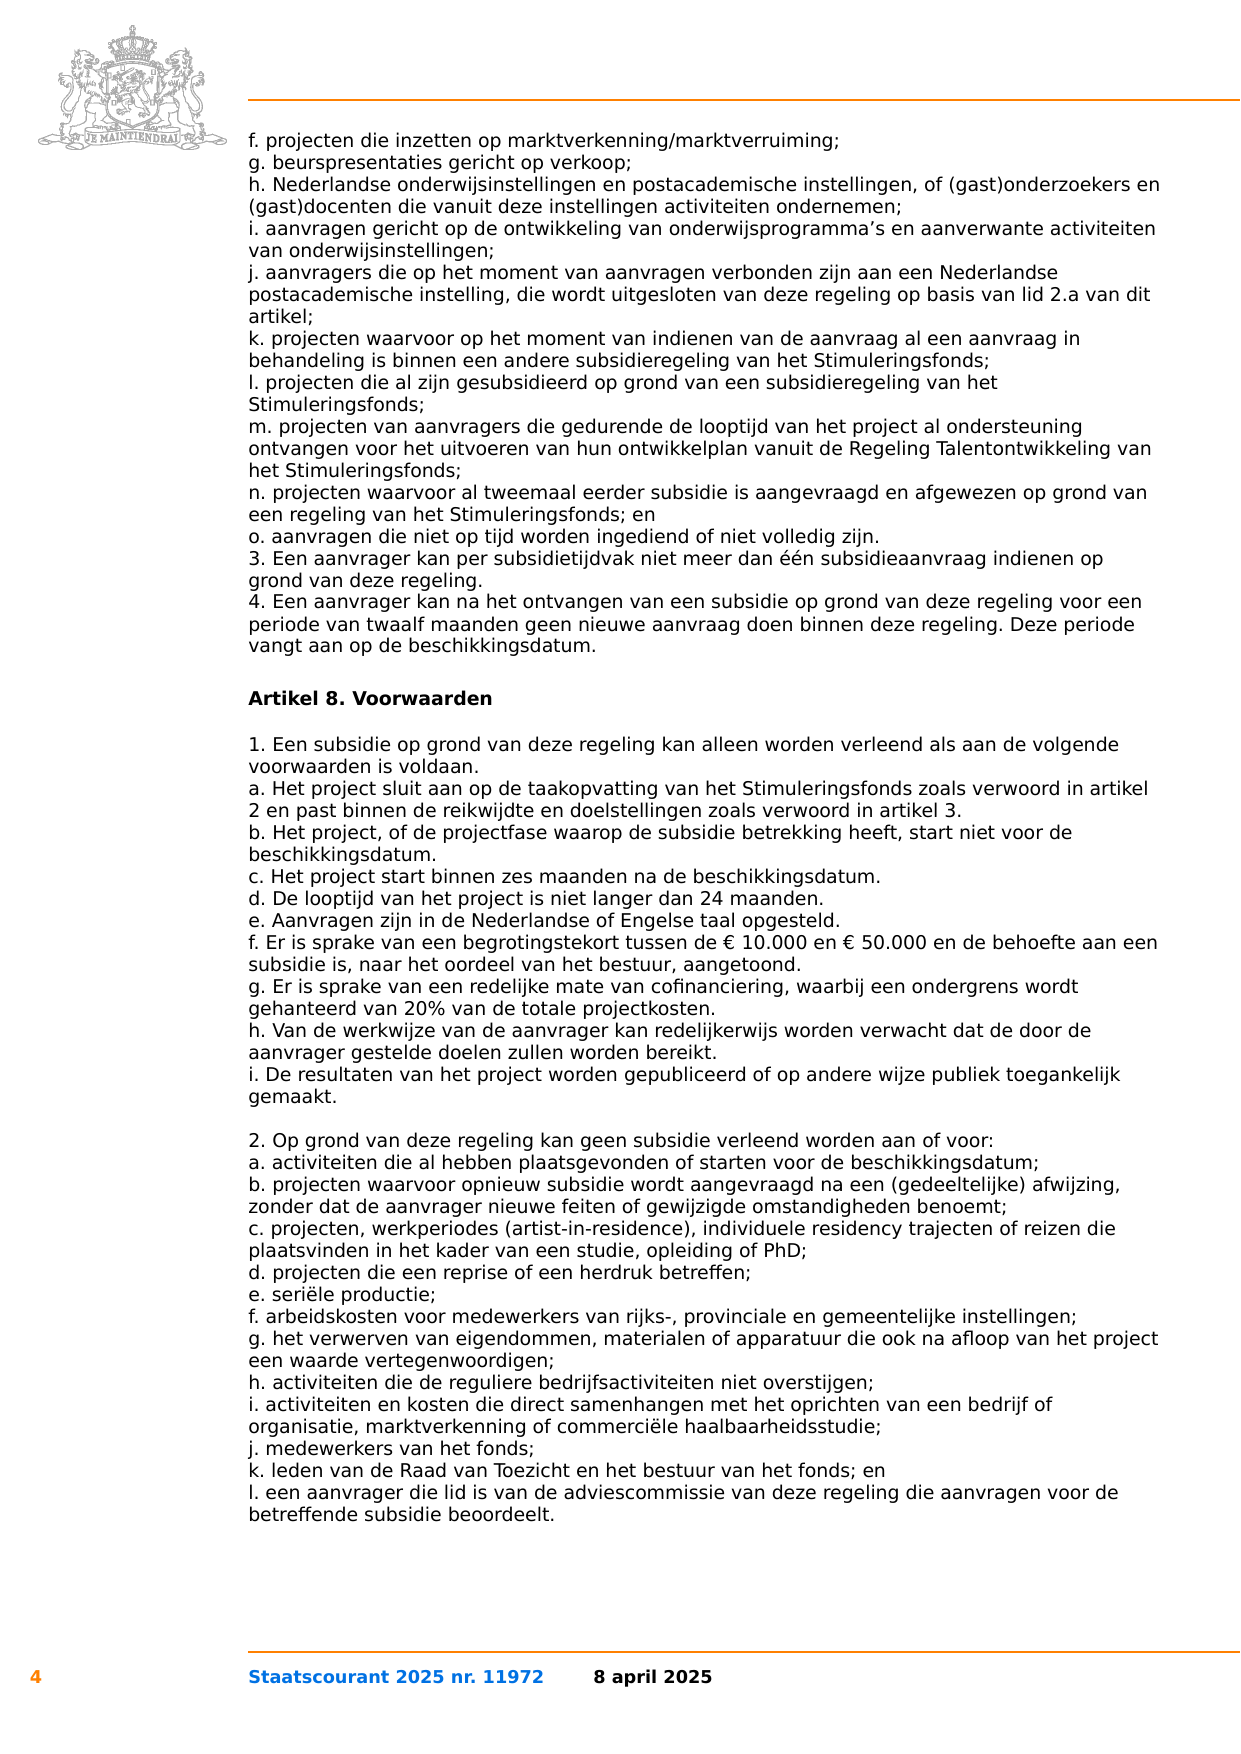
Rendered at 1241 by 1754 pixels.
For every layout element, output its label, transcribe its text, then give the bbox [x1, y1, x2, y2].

text k. leden van de Raad van Toezicht en het bestuur van het fonds; en [248, 1459, 1163, 1482]
text i. aanvragen gericht op de ontwikkeling van onderwijsprogramma’s en aanverwante activiteiten van onderwijsinstellingen; [248, 218, 1163, 262]
text e. Aanvragen zijn in de Nederlandse of Engelse taal opgesteld. [248, 910, 1163, 932]
text m. projecten van aanvragers die gedurende de looptijd van het project al ondersteuning ontvangen voor het uitvoeren van hun ontwikkelplan vanuit de Regeling Talentontwikkeling van het Stimuleringsfonds; [248, 416, 1163, 482]
text h. Nederlandse onderwijsinstellingen en postacademische instellingen, of (gast)onderzoekers en (gast)docenten die vanuit deze instellingen activiteiten ondernemen; [248, 174, 1163, 218]
text d. projecten die een reprise of een herdruk betreffen; [248, 1262, 1163, 1284]
text 2. Op grond van deze regeling kan geen subsidie verleend worden aan of voor: [248, 1130, 1163, 1152]
text i. activiteiten en kosten die direct samenhangen met het oprichten van een bedrijf of organisatie, marktverkenning of commerciële haalbaarheidsstudie; [248, 1394, 1163, 1438]
text c. projecten, werkperiodes (artist-in-residence), individuele residency trajecten of reizen die plaatsvinden in het kader van een studie, opleiding of PhD; [248, 1218, 1163, 1262]
text g. Er is sprake van een redelijke mate van cofinanciering, waarbij een ondergrens wordt gehanteerd van 20% van de totale projectkosten. [248, 976, 1163, 1020]
text i. De resultaten van het project worden gepubliceerd of op andere wijze publiek toegankelijk gemaakt. [248, 1064, 1163, 1108]
picture [38, 25, 227, 150]
text d. De looptijd van het project is niet langer dan 24 maanden. [248, 888, 1163, 910]
text n. projecten waarvoor al tweemaal eerder subsidie is aangevraagd en afgewezen op grond van een regeling van het Stimuleringsfonds; en [248, 482, 1163, 526]
text b. Het project, of de projectfase waarop de subsidie betrekking heeft, start niet voor de beschikkingsdatum. [248, 822, 1163, 866]
text j. aanvragers die op het moment van aanvragen verbonden zijn aan een Nederlandse postacademische instelling, die wordt uitgesloten van deze regeling op basis van lid 2.a van dit artikel; [248, 262, 1163, 328]
text o. aanvragen die niet op tijd worden ingediend of niet volledig zijn. [248, 526, 1163, 547]
text g. beurspresentaties gericht op verkoop; [248, 152, 1163, 174]
text e. seriële productie; [248, 1284, 1163, 1306]
text h. activiteiten die de reguliere bedrijfsactiviteiten niet overstijgen; [248, 1372, 1163, 1394]
text a. activiteiten die al hebben plaatsgevonden of starten voor de beschikkingsdatum; [248, 1152, 1163, 1174]
text j. medewerkers van het fonds; [248, 1438, 1163, 1459]
text f. arbeidskosten voor medewerkers van rijks-, provinciale en gemeentelijke instellingen; [248, 1306, 1163, 1328]
text 1. Een subsidie op grond van deze regeling kan alleen worden verleend als aan de volgende voorwaarden is voldaan. [248, 734, 1163, 778]
text f. projecten die inzetten op marktverkenning/marktverruiming; [248, 130, 1163, 152]
text a. Het project sluit aan op de taakopvatting van het Stimuleringsfonds zoals verwoord in artikel 2 en past binnen de reikwijdte en doelstellingen zoals verwoord in artikel 3. [248, 778, 1163, 822]
text 3. Een aanvrager kan per subsidietijdvak niet meer dan één subsidieaanvraag indienen op grond van deze regeling. [248, 547, 1163, 591]
text k. projecten waarvoor op het moment van indienen van de aanvraag al een aanvraag in behandeling is binnen een andere subsidieregeling van het Stimuleringsfonds; [248, 328, 1163, 372]
text l. een aanvrager die lid is van de adviescommissie van deze regeling die aanvragen voor de betreffende subsidie beoordeelt. [248, 1482, 1163, 1526]
text h. Van de werkwijze van de aanvrager kan redelijkerwijs worden verwacht dat de door de aanvrager gestelde doelen zullen worden bereikt. [248, 1020, 1163, 1064]
subtitle Artikel 8. Voorwaarden [248, 687, 1163, 709]
text 4. Een aanvrager kan na het ontvangen van een subsidie op grond van deze regeling voor een periode van twaalf maanden geen nieuwe aanvraag doen binnen deze regeling. Deze periode vangt aan op de beschikkingsdatum. [248, 591, 1163, 657]
text c. Het project start binnen zes maanden na de beschikkingsdatum. [248, 866, 1163, 888]
text l. projecten die al zijn gesubsidieerd op grond van een subsidieregeling van het Stimuleringsfonds; [248, 372, 1163, 416]
text f. Er is sprake van een begrotingstekort tussen de € 10.000 en € 50.000 en de behoefte aan een subsidie is, naar het oordeel van het bestuur, aangetoond. [248, 932, 1163, 976]
text b. projecten waarvoor opnieuw subsidie wordt aangevraagd na een (gedeeltelijke) afwijzing, zonder dat de aanvrager nieuwe feiten of gewijzigde omstandigheden benoemt; [248, 1174, 1163, 1218]
text g. het verwerven van eigendommen, materialen of apparatuur die ook na afloop van het project een waarde vertegenwoordigen; [248, 1328, 1163, 1372]
